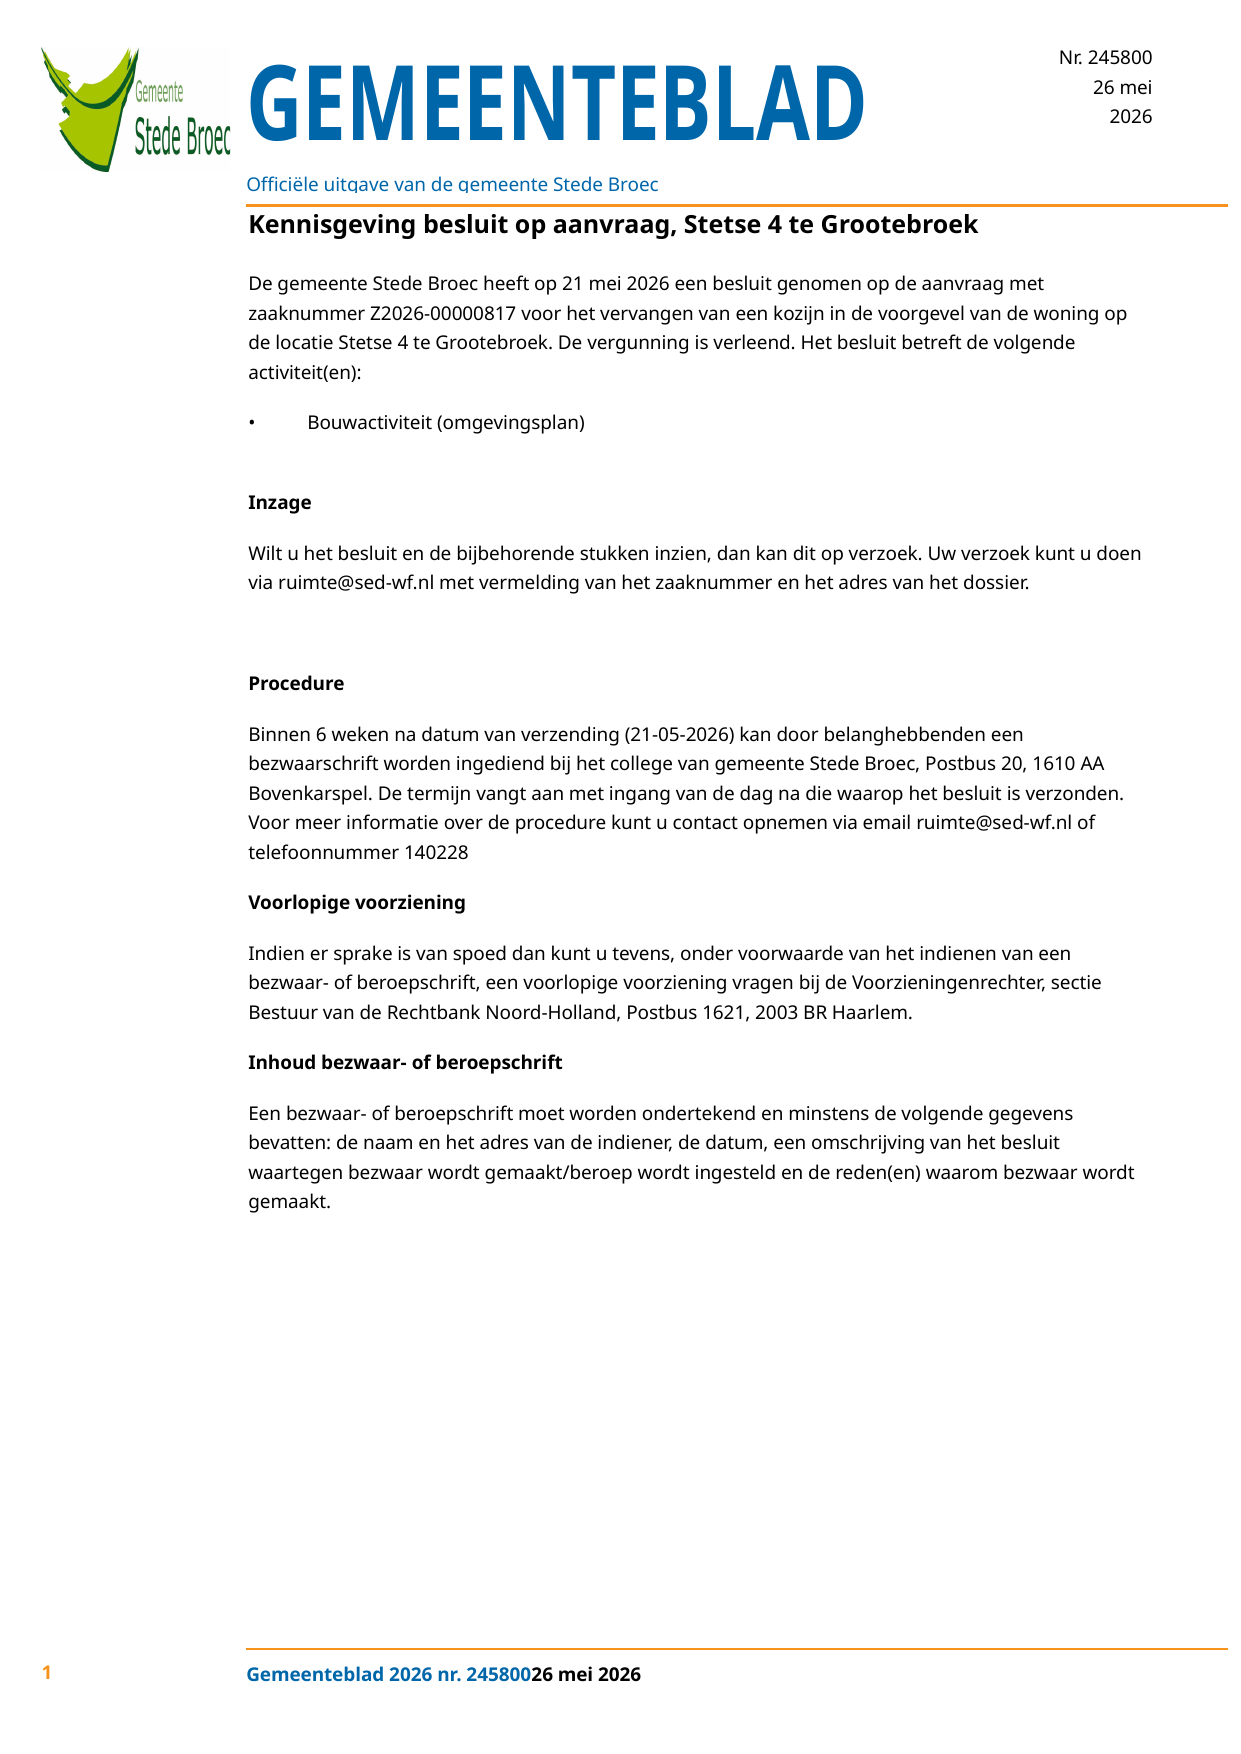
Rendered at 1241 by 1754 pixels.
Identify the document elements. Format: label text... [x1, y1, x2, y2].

text De gemeente Stede Broec heeft op 21 mei 2026 een besluit genomen op de aanvraag met zaaknummer Z2026-00000817 voor het vervangen van een kozijn in de voorgevel van de woning op de locatie Stetse 4 te Grootebroek. De vergunning is verleend. Het besluit betreft de volgende activiteit(en): [248, 270, 1152, 385]
text Binnen 6 weken na datum van verzending (21-05-2026) kan door belanghebbenden een bezwaarschrift worden ingediend bij het college van gemeente Stede Broec, Postbus 20, 1610 AA Bovenkarspel. De termijn vangt aan met ingang van de dag na die waarop het besluit is verzonden. Voor meer informatie over de procedure kunt u contact opnemen via email ruimte@sed-wf.nl of telefoonnummer 140228 [248, 721, 1152, 865]
text Kennisgeving besluit op aanvraag, Stetse 4 te Grootebroek [248, 207, 1152, 241]
text Procedure [248, 670, 1152, 696]
text Een bezwaar- of beroepschrift moet worden ondertekend en minstens de volgende gegevens bevatten: de naam en het adres van de indiener, de datum, een omschrijving van het besluit waartegen bezwaar wordt gemaakt/beroep wordt ingesteld en de reden(en) waarom bezwaar wordt gemaakt. [248, 1100, 1152, 1214]
text Inhoud bezwaar- of beroepschrift [248, 1049, 1152, 1075]
text Voorlopige voorziening [248, 889, 1152, 915]
picture [41, 47, 231, 172]
text Inzage [248, 489, 1152, 515]
list Bouwactiviteit (omgevingsplan) [248, 409, 1152, 435]
text Indien er sprake is van spoed dan kunt u tevens, onder voorwaarde van het indienen van een bezwaar- of beroepschrift, een voorlopige voorziening vragen bij de Voorzieningenrechter, sectie Bestuur van de Rechtbank Noord-Holland, Postbus 1621, 2003 BR Haarlem. [248, 940, 1152, 1025]
text Wilt u het besluit en de bijbehorende stukken inzien, dan kan dit op verzoek. Uw verzoek kunt u doen via ruimte@sed-wf.nl met vermelding van het zaaknummer en het adres van het dossier. [248, 540, 1152, 595]
